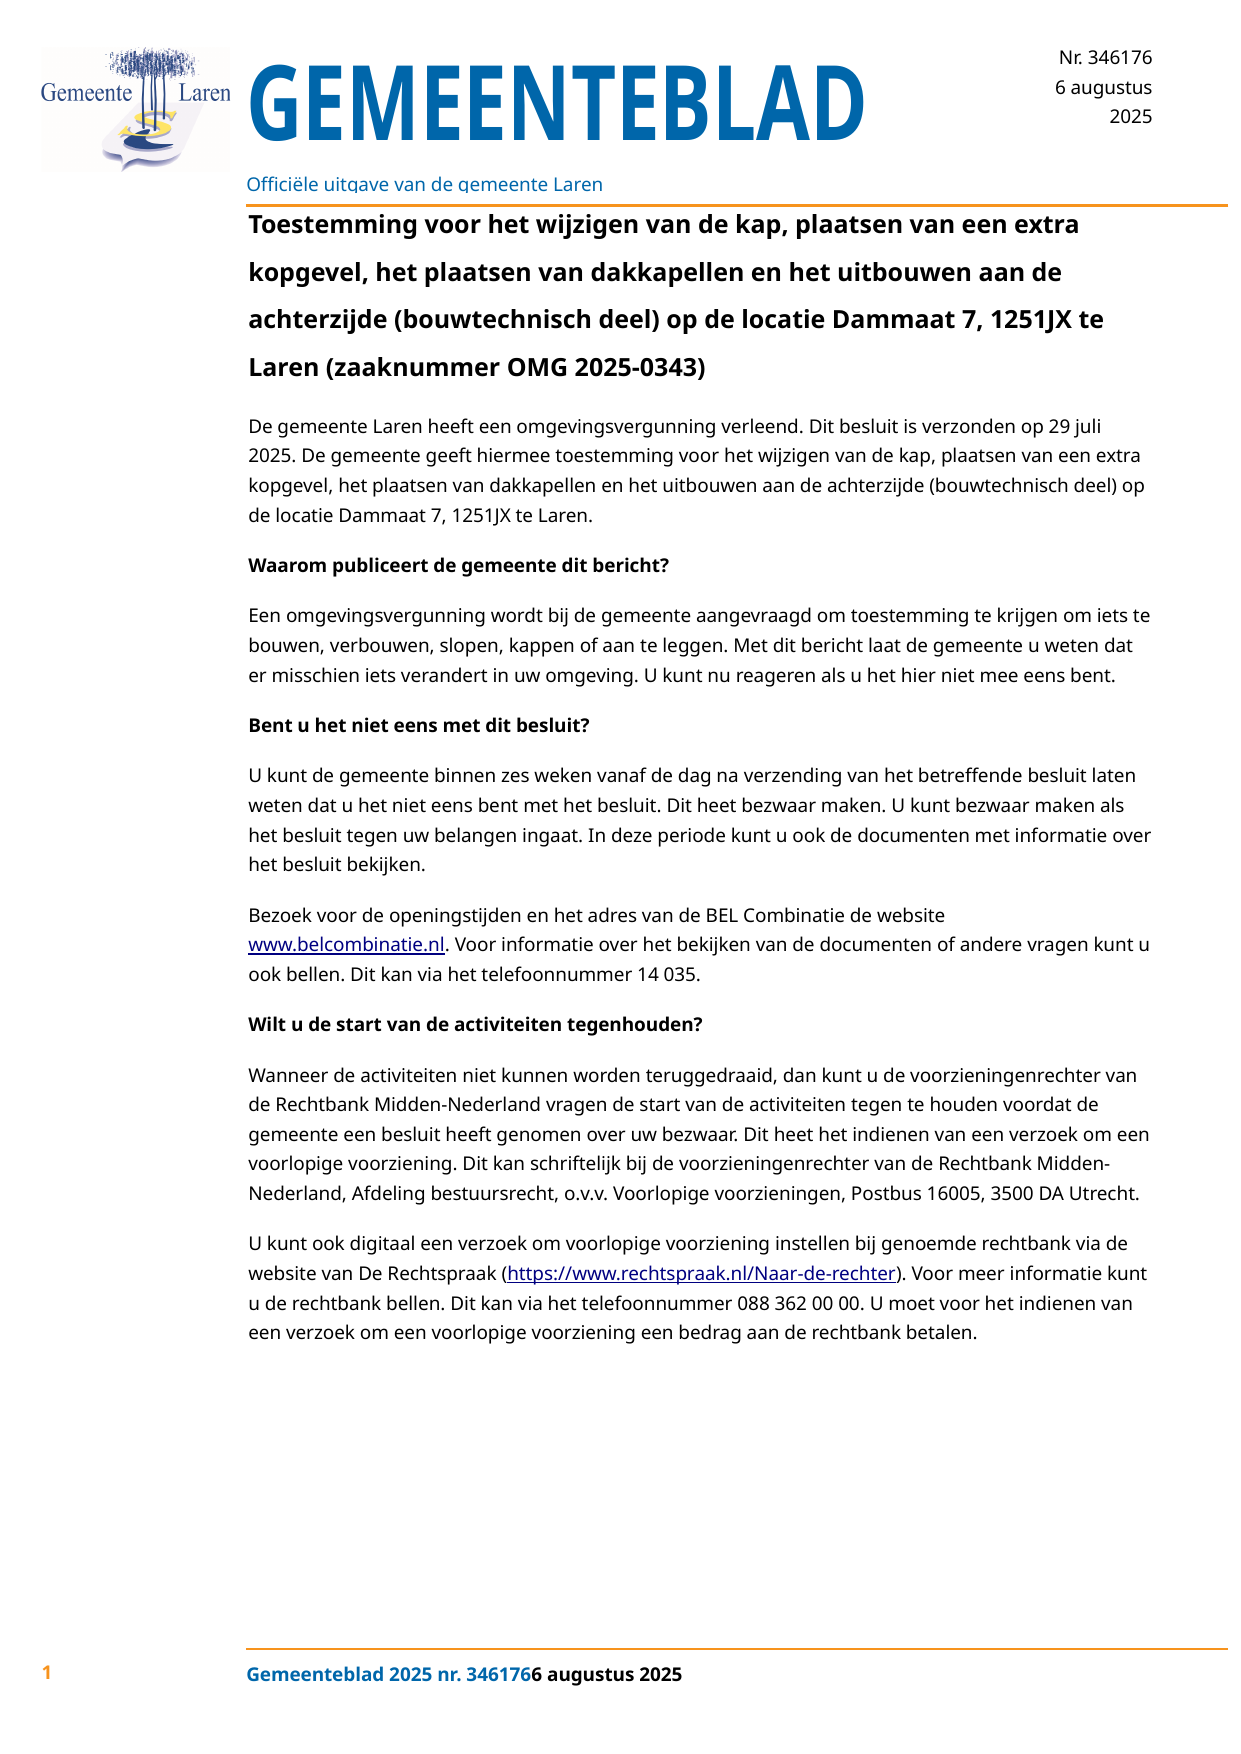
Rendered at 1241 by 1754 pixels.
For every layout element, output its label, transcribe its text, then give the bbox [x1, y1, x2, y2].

text De gemeente Laren heeft een omgevingsvergunning verleend. Dit besluit is verzonden op 29 juli 2025. De gemeente geeft hiermee toestemming voor het wijzigen van de kap, plaatsen van een extra kopgevel, het plaatsen van dakkapellen en het uitbouwen aan de achterzijde (bouwtechnisch deel) op de locatie Dammaat 7, 1251JX te Laren. [248, 413, 1152, 528]
text Wanneer de activiteiten niet kunnen worden teruggedraaid, dan kunt u de voorzieningenrechter van de Rechtbank Midden-Nederland vragen de start van de activiteiten tegen te houden voordat de gemeente een besluit heeft genomen over uw bezwaar. Dit heet het indienen van een verzoek om een voorlopige voorziening. Dit kan schriftelijk bij de voorzieningenrechter van de Rechtbank Midden-Nederland, Afdeling bestuursrecht, o.v.v. Voorlopige voorzieningen, Postbus 16005, 3500 DA Utrecht. [248, 1062, 1152, 1206]
text Een omgevingsvergunning wordt bij de gemeente aangevraagd om toestemming te krijgen om iets te bouwen, verbouwen, slopen, kappen of aan te leggen. Met dit bericht laat de gemeente u weten dat er misschien iets verandert in uw omgeving. U kunt nu reageren als u het hier niet mee eens bent. [248, 603, 1152, 688]
text U kunt de gemeente binnen zes weken vanaf de dag na verzending van het betreffende besluit laten weten dat u het niet eens bent met het besluit. Dit heet bezwaar maken. U kunt bezwaar maken als het besluit tegen uw belangen ingaat. In deze periode kunt u ook de documenten met informatie over het besluit bekijken. [248, 763, 1152, 877]
text Bent u het niet eens met dit besluit? [248, 712, 1152, 738]
text Bezoek voor de openingstijden en het adres van de BEL Combinatie de website www.belcombinatie.nl. Voor informatie over het bekijken van de documenten of andere vragen kunt u ook bellen. Dit kan via het telefoonnummer 14 035. [248, 902, 1152, 987]
text Waarom publiceert de gemeente dit bericht? [248, 552, 1152, 578]
picture [41, 47, 231, 172]
text Wilt u de start van de activiteiten tegenhouden? [248, 1011, 1152, 1037]
text Toestemming voor het wijzigen van de kap, plaatsen van een extra kopgevel, het plaatsen van dakkapellen en het uitbouwen aan de achterzijde (bouwtechnisch deel) op de locatie Dammaat 7, 1251JX te Laren (zaaknummer OMG 2025-0343) [248, 207, 1152, 384]
text U kunt ook digitaal een verzoek om voorlopige voorziening instellen bij genoemde rechtbank via de website van De Rechtspraak (https://www.rechtspraak.nl/Naar-de-rechter). Voor meer informatie kunt u de rechtbank bellen. Dit kan via het telefoonnummer 088 362 00 00. U moet voor het indienen van een verzoek om een voorlopige voorziening een bedrag aan de rechtbank betalen. [248, 1231, 1152, 1345]
